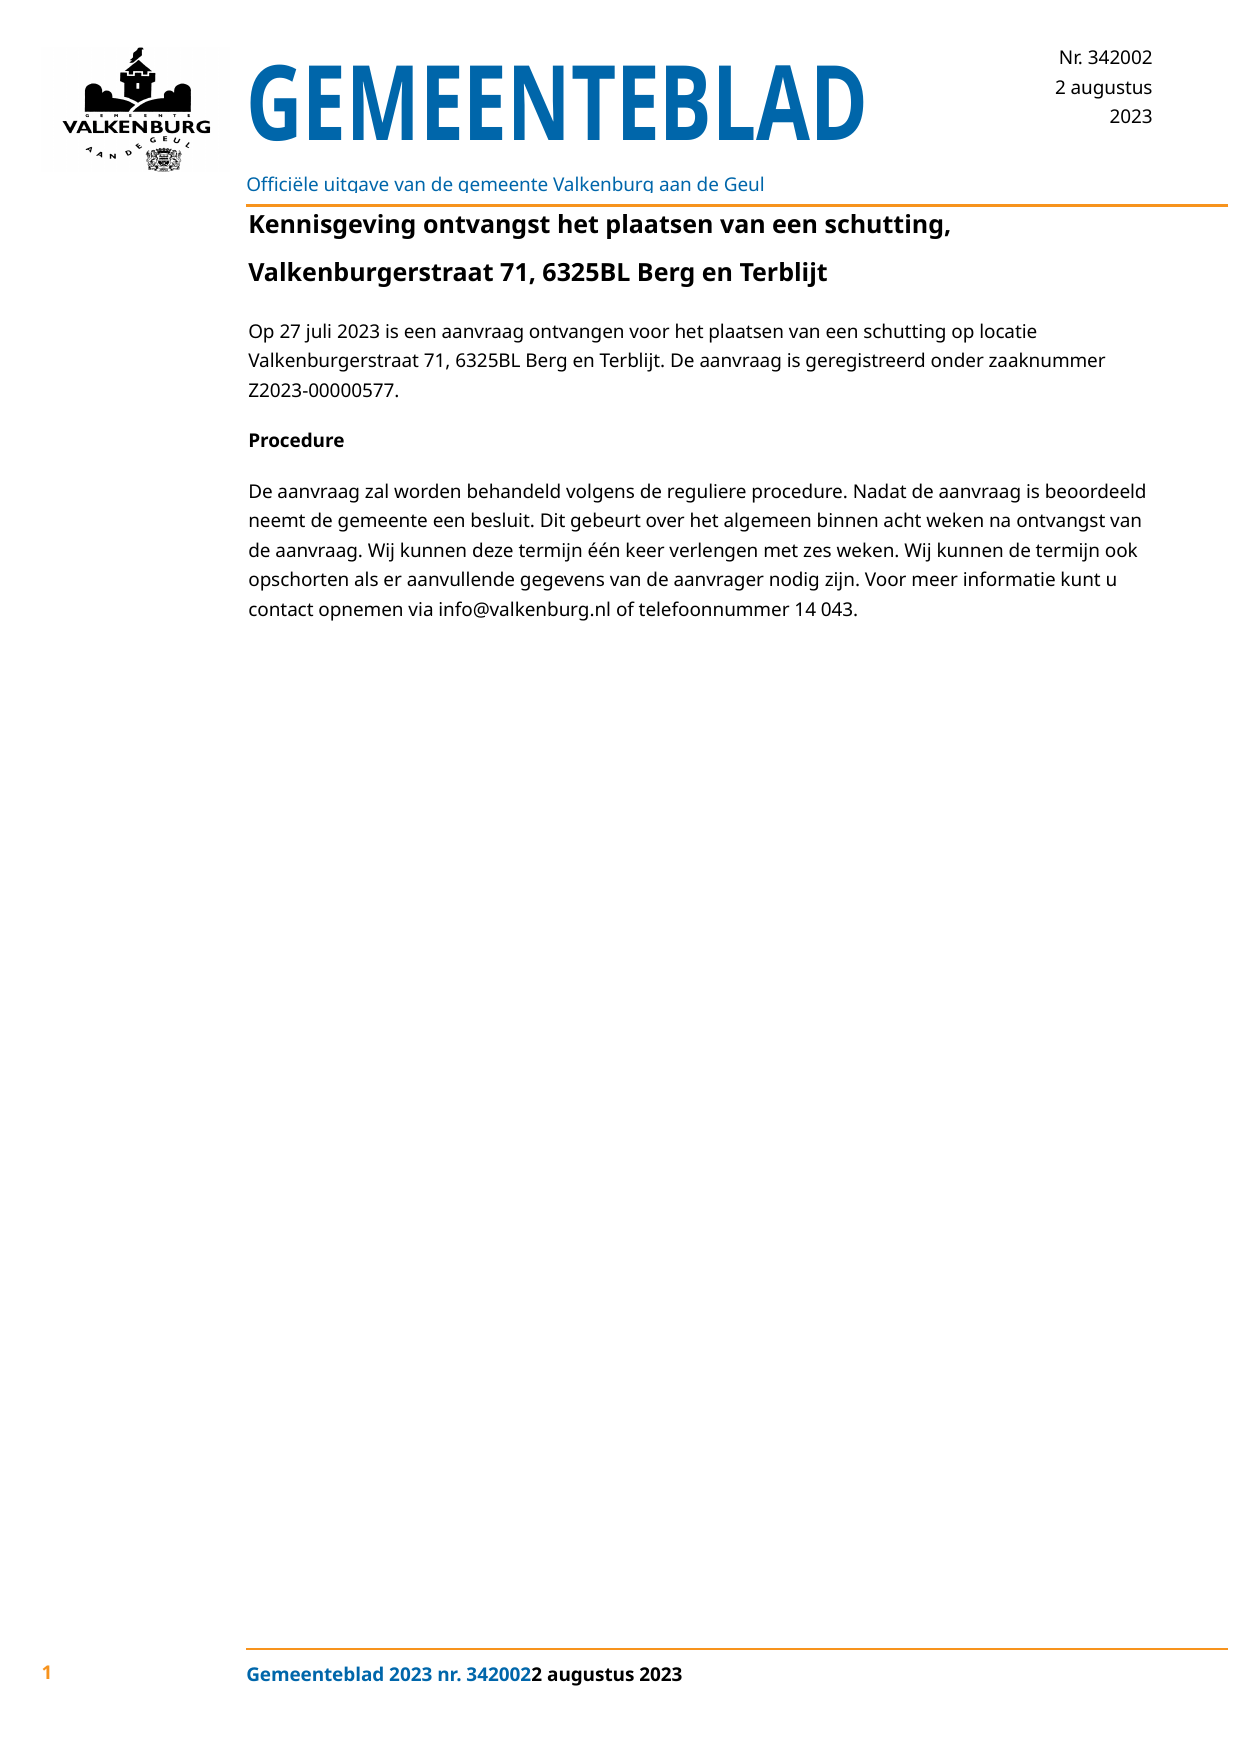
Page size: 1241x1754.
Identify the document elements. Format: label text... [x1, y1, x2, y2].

text Procedure [248, 427, 1152, 453]
text Op 27 juli 2023 is een aanvraag ontvangen voor het plaatsen van een schutting op locatie Valkenburgerstraat 71, 6325BL Berg en Terblijt. De aanvraag is geregistreerd onder zaaknummer Z2023-00000577. [248, 318, 1152, 403]
text De aanvraag zal worden behandeld volgens de reguliere procedure. Nadat de aanvraag is beoordeeld neemt de gemeente een besluit. Dit gebeurt over het algemeen binnen acht weken na ontvangst van de aanvraag. Wij kunnen deze termijn één keer verlengen met zes weken. Wij kunnen de termijn ook opschorten als er aanvullende gegevens van de aanvrager nodig zijn. Voor meer informatie kunt u contact opnemen via info@valkenburg.nl of telefoonnummer 14 043. [248, 478, 1152, 622]
picture [41, 47, 231, 172]
text Kennisgeving ontvangst het plaatsen van een schutting, Valkenburgerstraat 71, 6325BL Berg en Terblijt [248, 207, 1152, 288]
